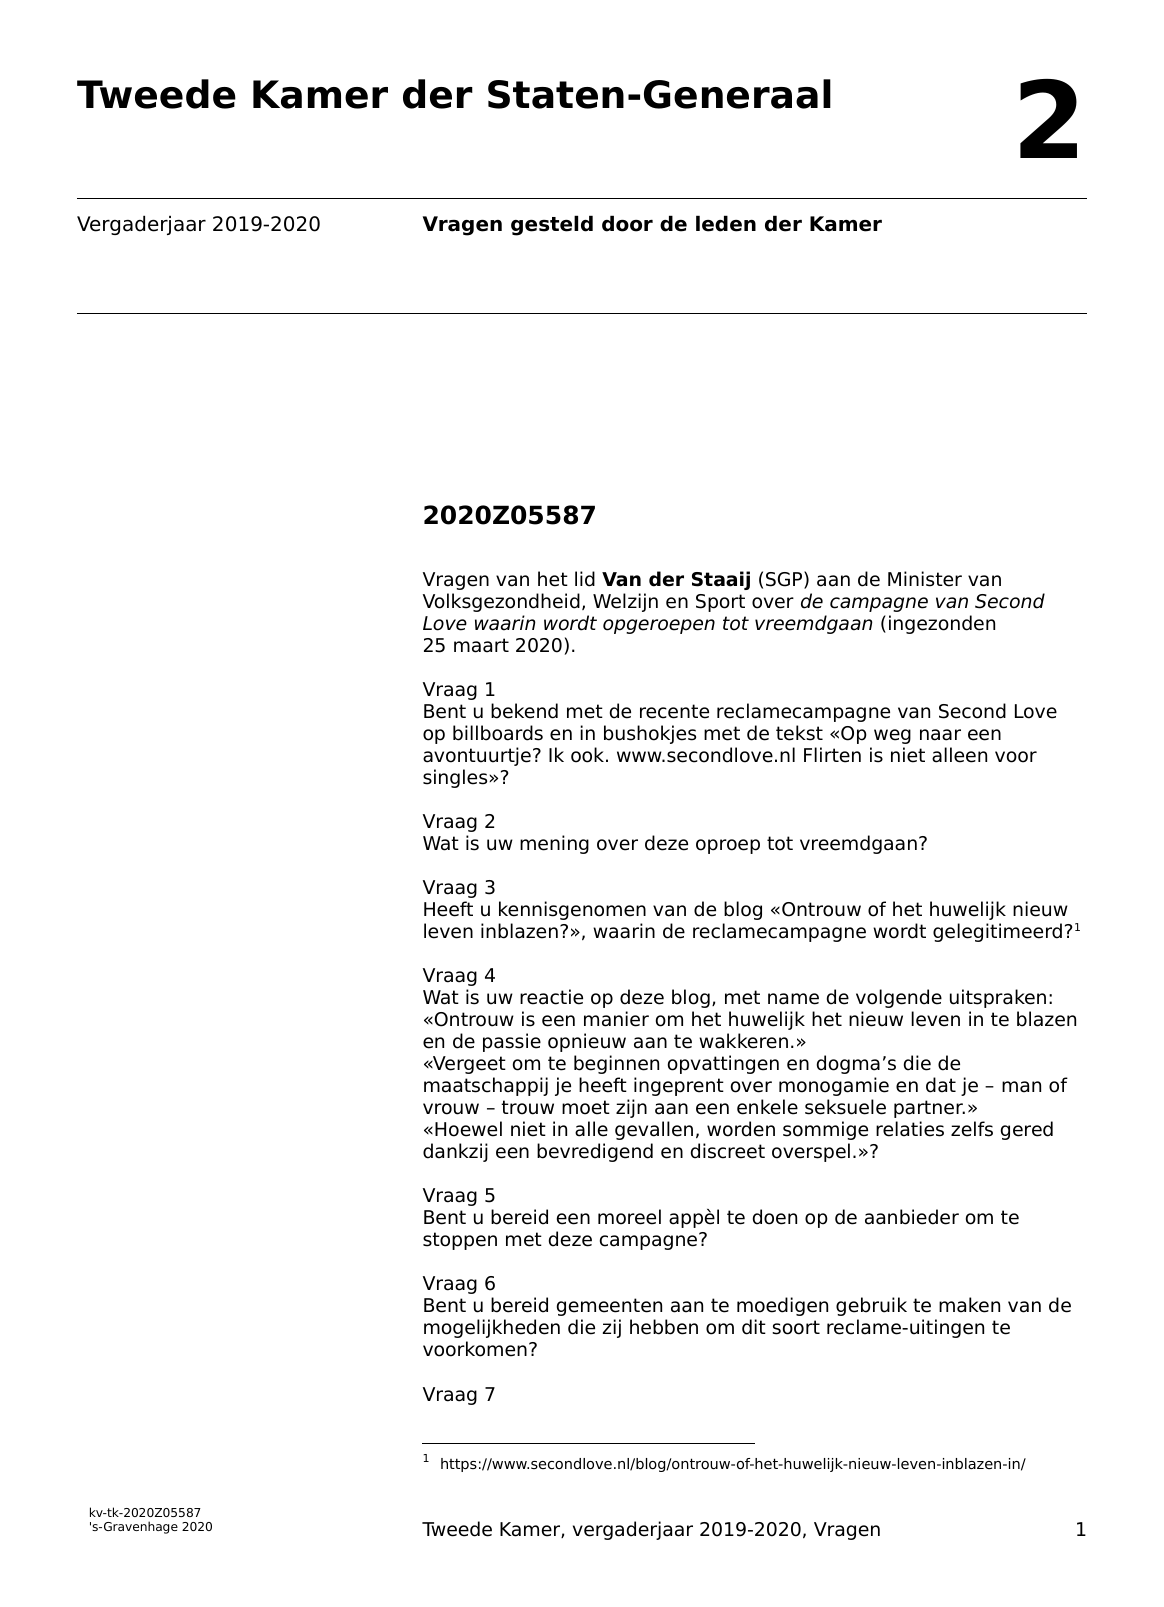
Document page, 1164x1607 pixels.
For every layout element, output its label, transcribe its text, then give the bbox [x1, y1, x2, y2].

text kv-tk-2020Z05587 [88, 1506, 323, 1520]
text Vraag 2 [422, 811, 1087, 833]
text «Vergeet om te beginnen opvattingen en dogma’s die de maatschappij je heeft ingeprent over monogamie en dat je – man of vrouw – trouw moet zijn aan een enkele seksuele partner.» [422, 1053, 1087, 1119]
text Wat is uw reactie op deze blog, met name de volgende uitspraken: [422, 987, 1087, 1009]
text Bent u bereid een moreel appèl te doen op de aanbieder om te stoppen met deze campagne? [422, 1207, 1087, 1251]
table_header 2 [886, 59, 1087, 198]
text Vraag 1 [422, 679, 1087, 701]
text «Ontrouw is een manier om het huwelijk het nieuw leven in te blazen en de passie opnieuw aan te wakkeren.» [422, 1009, 1087, 1053]
text Bent u bereid gemeenten aan te moedigen gebruik te maken van de mogelijkheden die zij hebben om dit soort reclame-uitingen te voorkomen? [422, 1295, 1087, 1361]
text Vraag 7 [422, 1383, 1087, 1405]
text Vraag 5 [422, 1185, 1087, 1207]
table_cell Vragen gesteld door de leden der Kamer [422, 199, 1087, 313]
table_header Tweede Kamer der Staten-Generaal [77, 59, 886, 198]
text Vragen van het lid Van der Staaij (SGP) aan de Minister van Volksgezondheid, Welzijn en Sport over de campagne van Second Love waarin wordt opgeroepen tot vreemdgaan (ingezonden 25 maart 2020). [422, 569, 1087, 657]
text https://www.secondlove.nl/blog/ontrouw-of-het-huwelijk-nieuw-leven-inblazen-in/ [422, 1452, 1087, 1474]
text Vraag 6 [422, 1273, 1087, 1295]
text 2020Z05587 [422, 501, 1087, 531]
text Vraag 4 [422, 965, 1087, 987]
text «Hoewel niet in alle gevallen, worden sommige relaties zelfs gered dankzij een bevredigend en discreet overspel.»? [422, 1119, 1087, 1163]
text Vraag 3 [422, 877, 1087, 899]
text 's-Gravenhage 2020 [88, 1520, 323, 1534]
table_cell Vergaderjaar 2019-2020 [77, 199, 422, 313]
text Wat is uw mening over deze oproep tot vreemdgaan? [422, 833, 1087, 855]
text Heeft u kennisgenomen van de blog «Ontrouw of het huwelijk nieuw leven inblazen?», waarin de reclamecampagne wordt gelegitimeerd? [422, 899, 1087, 943]
text Bent u bekend met de recente reclamecampagne van Second Love op billboards en in bushokjes met de tekst «Op weg naar een avontuurtje? Ik ook. www.secondlove.nl Flirten is niet alleen voor singles»? [422, 701, 1087, 789]
